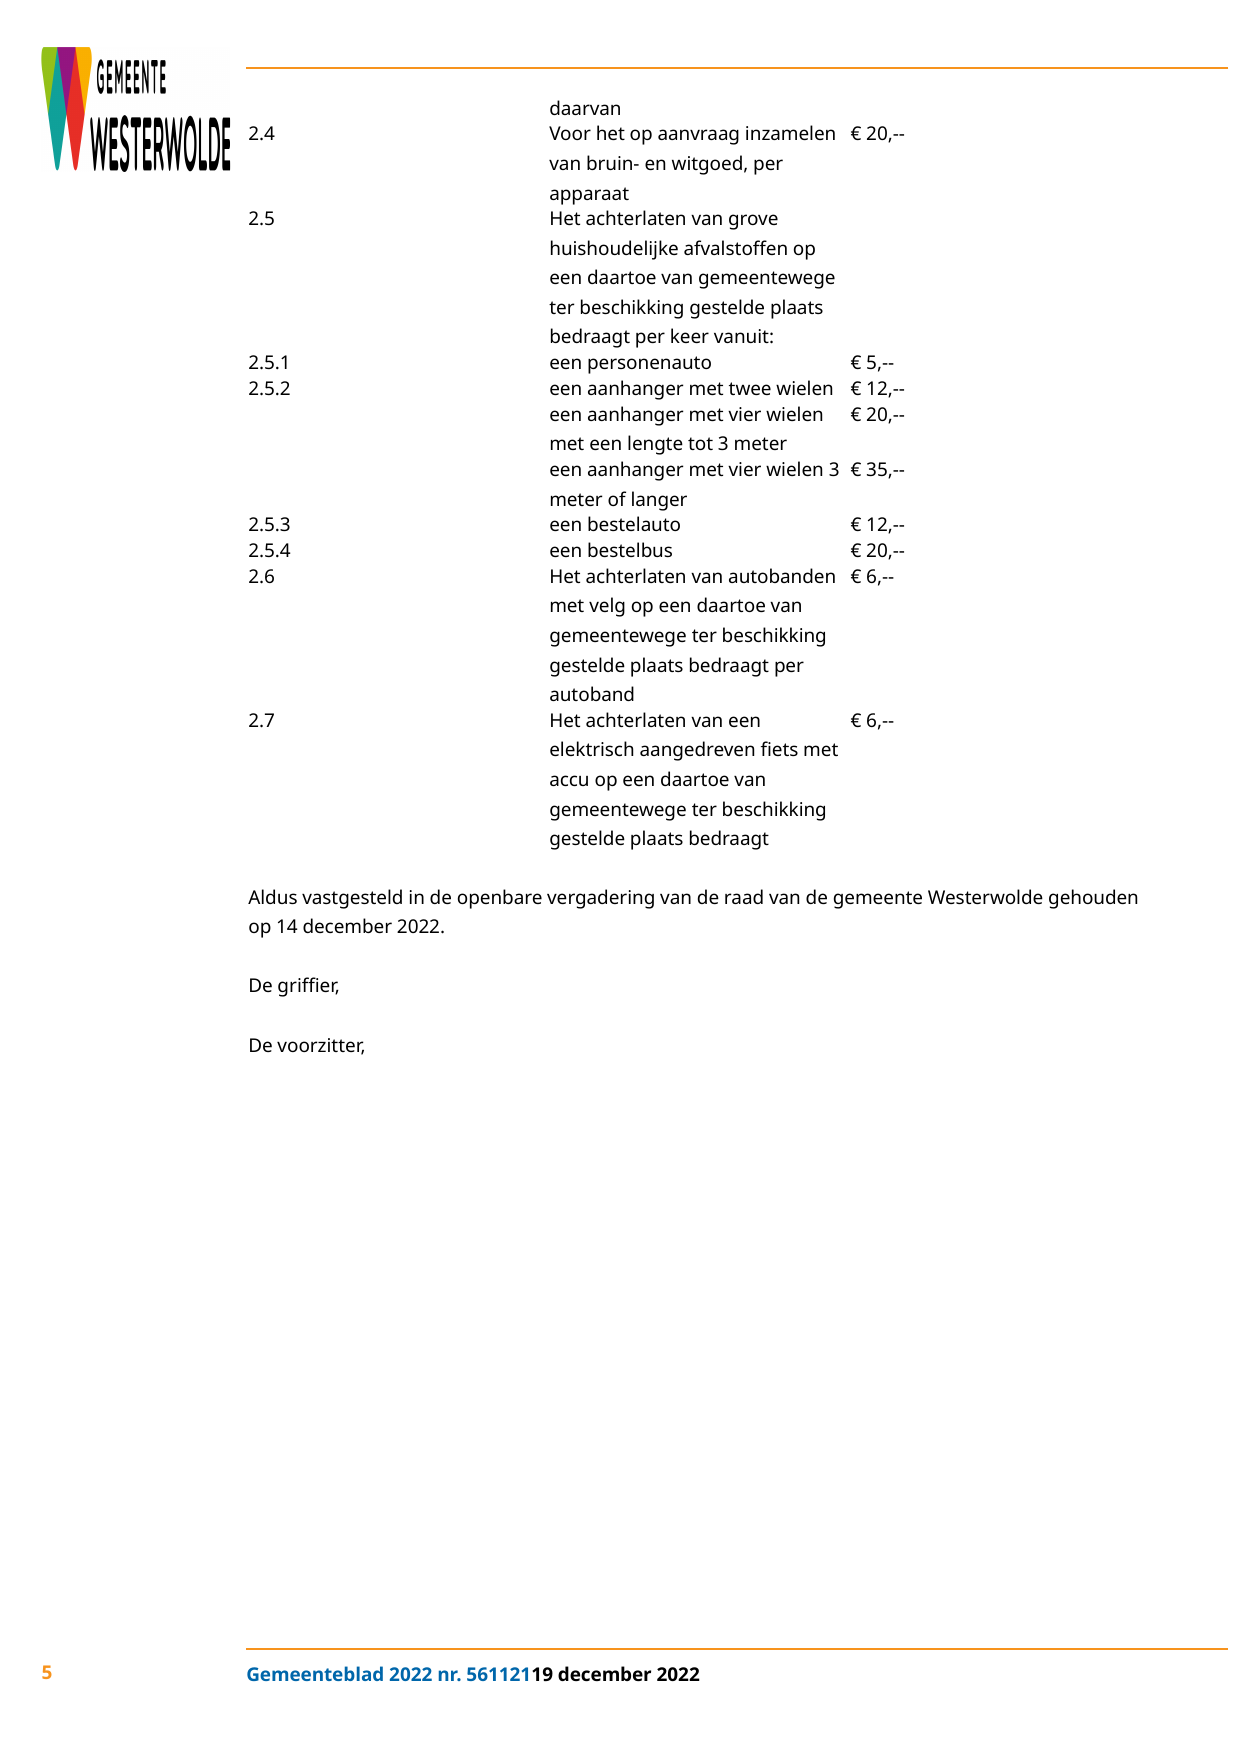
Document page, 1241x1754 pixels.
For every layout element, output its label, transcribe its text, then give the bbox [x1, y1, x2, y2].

picture [41, 47, 231, 172]
text De voorzitter, [248, 1032, 1152, 1058]
table_cell Het achterlaten van grove huishoudelijke afvalstoffen op een daartoe van gemeentewege ter beschikking gestelde plaats bedraagt per keer vanuit: [549, 205, 850, 349]
table_cell Het achterlaten van een elektrisch aangedreven fiets met accu op een daartoe van gemeentewege ter beschikking gestelde plaats bedraagt [549, 707, 850, 851]
table_cell € 6,-- [850, 563, 1152, 707]
table_cell een personenauto [549, 350, 850, 375]
table_cell 2.5.4 [248, 537, 549, 563]
text Aldus vastgesteld in de openbare vergadering van de raad van de gemeente Westerwolde gehouden op 14 december 2022. [248, 884, 1152, 939]
table_cell € 20,-- [850, 121, 1152, 205]
table_cell een aanhanger met vier wielen met een lengte tot 3 meter [549, 401, 850, 456]
table_cell [248, 401, 549, 456]
table_cell Voor het op aanvraag inzamelen van bruin- en witgoed, per apparaat [549, 121, 850, 205]
table_cell [248, 95, 549, 121]
table_cell [850, 205, 1152, 349]
table_cell € 12,-- [850, 375, 1152, 401]
table_cell Het achterlaten van autobanden met velg op een daartoe van gemeentewege ter beschikking gestelde plaats bedraagt per autoband [549, 563, 850, 707]
table_cell € 20,-- [850, 401, 1152, 456]
text De griffier, [248, 973, 1152, 998]
table_cell € 12,-- [850, 512, 1152, 537]
table_cell een bestelauto [549, 512, 850, 537]
table_cell 2.5.3 [248, 512, 549, 537]
table_cell € 20,-- [850, 537, 1152, 563]
table_cell [248, 456, 549, 512]
table_cell 2.5.1 [248, 350, 549, 375]
table_cell 2.6 [248, 563, 549, 707]
table_cell een aanhanger met vier wielen 3 meter of langer [549, 456, 850, 512]
table_cell € 5,-- [850, 350, 1152, 375]
table_cell een aanhanger met twee wielen [549, 375, 850, 401]
table_cell 2.5.2 [248, 375, 549, 401]
table_cell een bestelbus [549, 537, 850, 563]
table_cell daarvan [549, 95, 850, 121]
table_cell [850, 95, 1152, 121]
table_cell 2.4 [248, 121, 549, 205]
table_cell 2.7 [248, 707, 549, 851]
table_cell € 35,-- [850, 456, 1152, 512]
table_cell € 6,-- [850, 707, 1152, 851]
table_cell 2.5 [248, 205, 549, 349]
